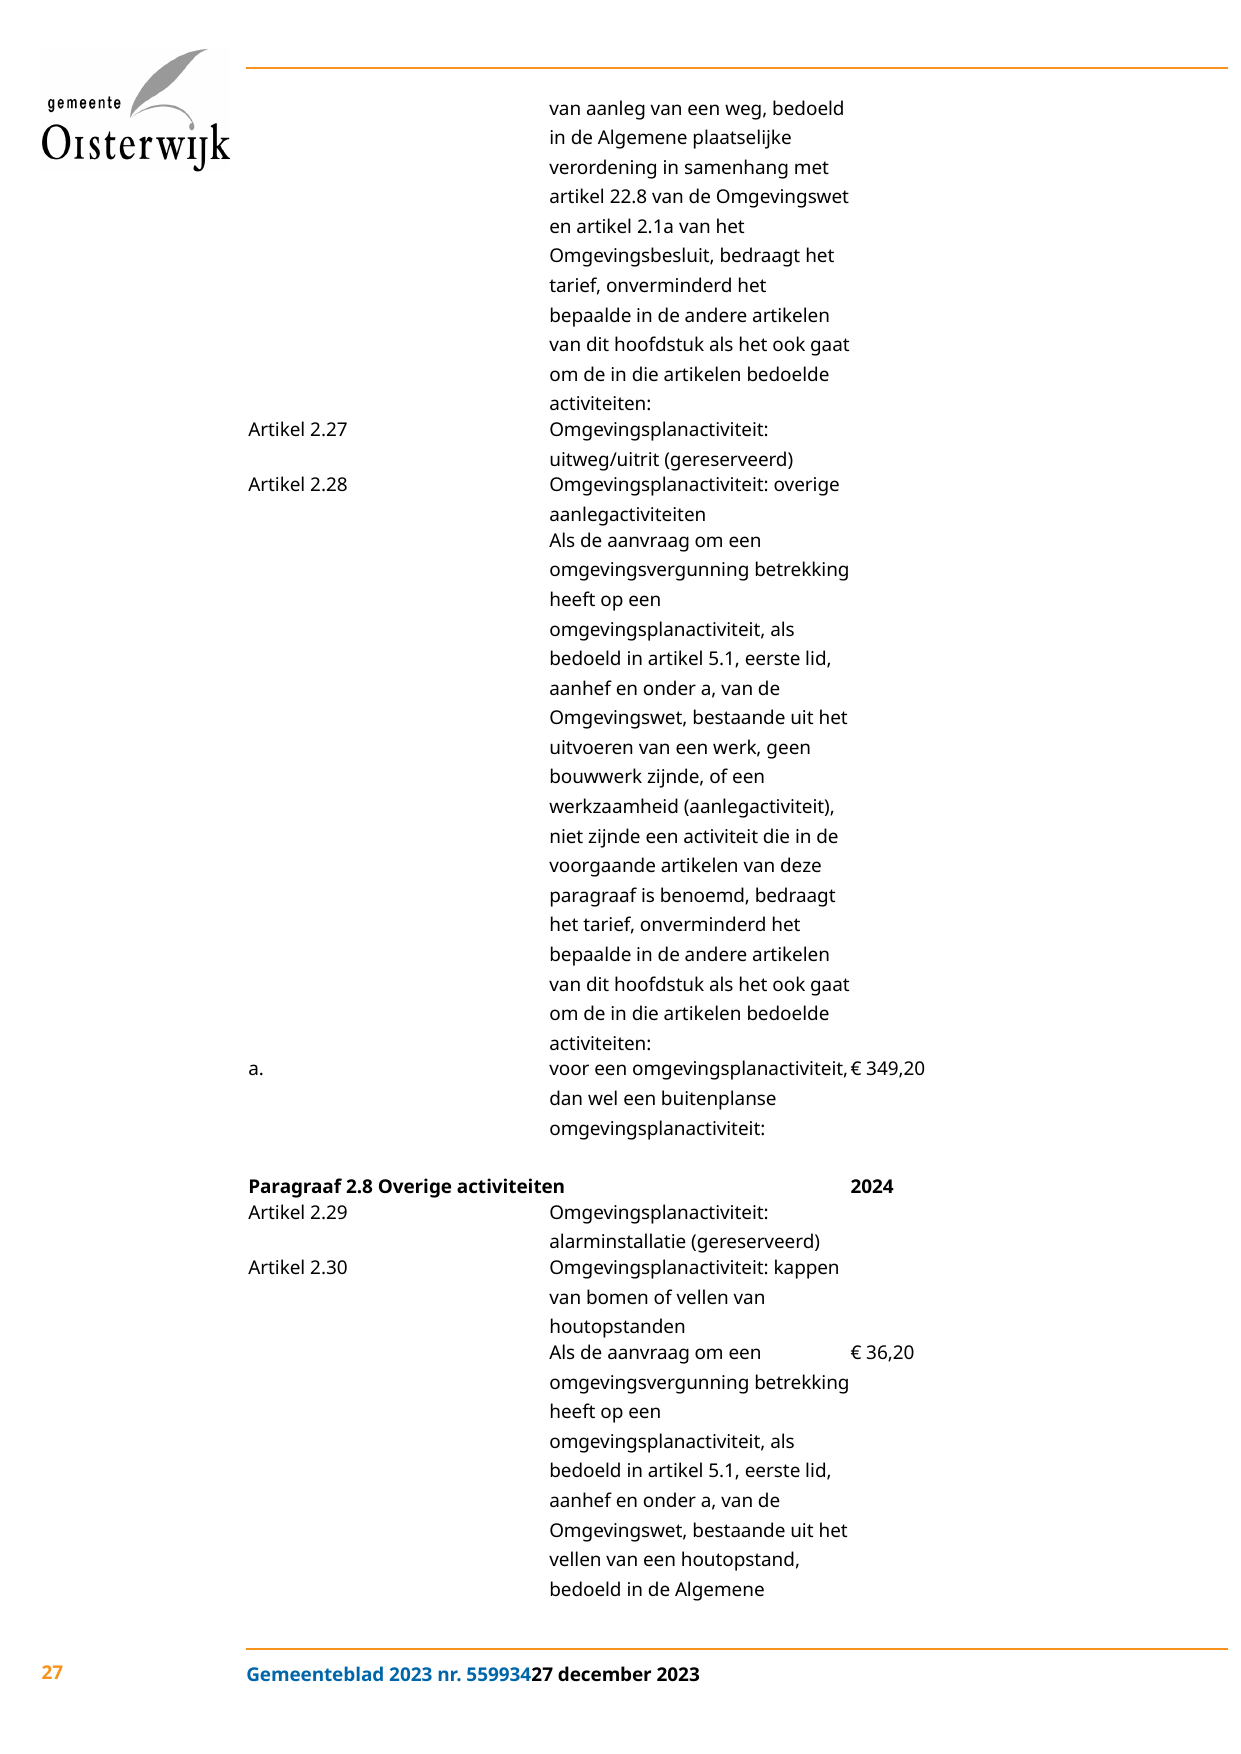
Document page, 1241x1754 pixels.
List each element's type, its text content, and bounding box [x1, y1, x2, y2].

table_cell a. [248, 1056, 549, 1141]
table_cell Artikel 2.30 [248, 1255, 549, 1339]
table_cell Artikel 2.27 [248, 416, 549, 472]
table_cell Omgevingsplanactiviteit: uitweg/uitrit (gereserveerd) [549, 416, 850, 472]
table_cell voor een omgevingsplanactiviteit, dan wel een buitenplanse omgevingsplanactiviteit: [549, 1056, 850, 1141]
picture [41, 47, 231, 172]
table_cell [850, 1199, 1152, 1254]
table_cell [850, 527, 1152, 1056]
table_cell Als de aanvraag om een omgevingsvergunning betrekking heeft op een omgevingsplanactiviteit, als bedoeld in artikel 5.1, eerste lid, aanhef en onder a, van de Omgevingswet, bestaande uit het uitvoeren van een werk, geen bouwwerk zijnde, of een werkzaamheid (aanlegactiviteit), niet zijnde een activiteit die in de voorgaande artikelen van deze paragraaf is benoemd, bedraagt het tarief, onverminderd het bepaalde in de andere artikelen van dit hoofdstuk als het ook gaat om de in die artikelen bedoelde activiteiten: [549, 527, 850, 1056]
table_header Paragraaf 2.8 Overige activiteiten [248, 1174, 850, 1199]
table_cell [850, 95, 1152, 416]
table_cell [248, 527, 549, 1056]
table_cell € 36,20 [850, 1339, 1152, 1602]
table_cell Artikel 2.28 [248, 472, 549, 527]
table_cell Omgevingsplanactiviteit: overige aanlegactiviteiten [549, 472, 850, 527]
table_cell Artikel 2.29 [248, 1199, 549, 1254]
table_cell [850, 1255, 1152, 1339]
table_cell van aanleg van een weg, bedoeld in de Algemene plaatselijke verordening in samenhang met artikel 22.8 van de Omgevingswet en artikel 2.1a van het Omgevingsbesluit, bedraagt het tarief, onverminderd het bepaalde in de andere artikelen van dit hoofdstuk als het ook gaat om de in die artikelen bedoelde activiteiten: [549, 95, 850, 416]
table_header 2024 [850, 1174, 1152, 1199]
table_cell [850, 472, 1152, 527]
table_cell € 349,20 [850, 1056, 1152, 1141]
table_cell [850, 416, 1152, 472]
table_cell Omgevingsplanactiviteit: alarminstallatie (gereserveerd) [549, 1199, 850, 1254]
table_cell Omgevingsplanactiviteit: kappen van bomen of vellen van houtopstanden [549, 1255, 850, 1339]
table_cell [248, 1339, 549, 1602]
table_cell Als de aanvraag om een omgevingsvergunning betrekking heeft op een omgevingsplanactiviteit, als bedoeld in artikel 5.1, eerste lid, aanhef en onder a, van de Omgevingswet, bestaande uit het vellen van een houtopstand, bedoeld in de Algemene [549, 1339, 850, 1602]
table_cell [248, 95, 549, 416]
